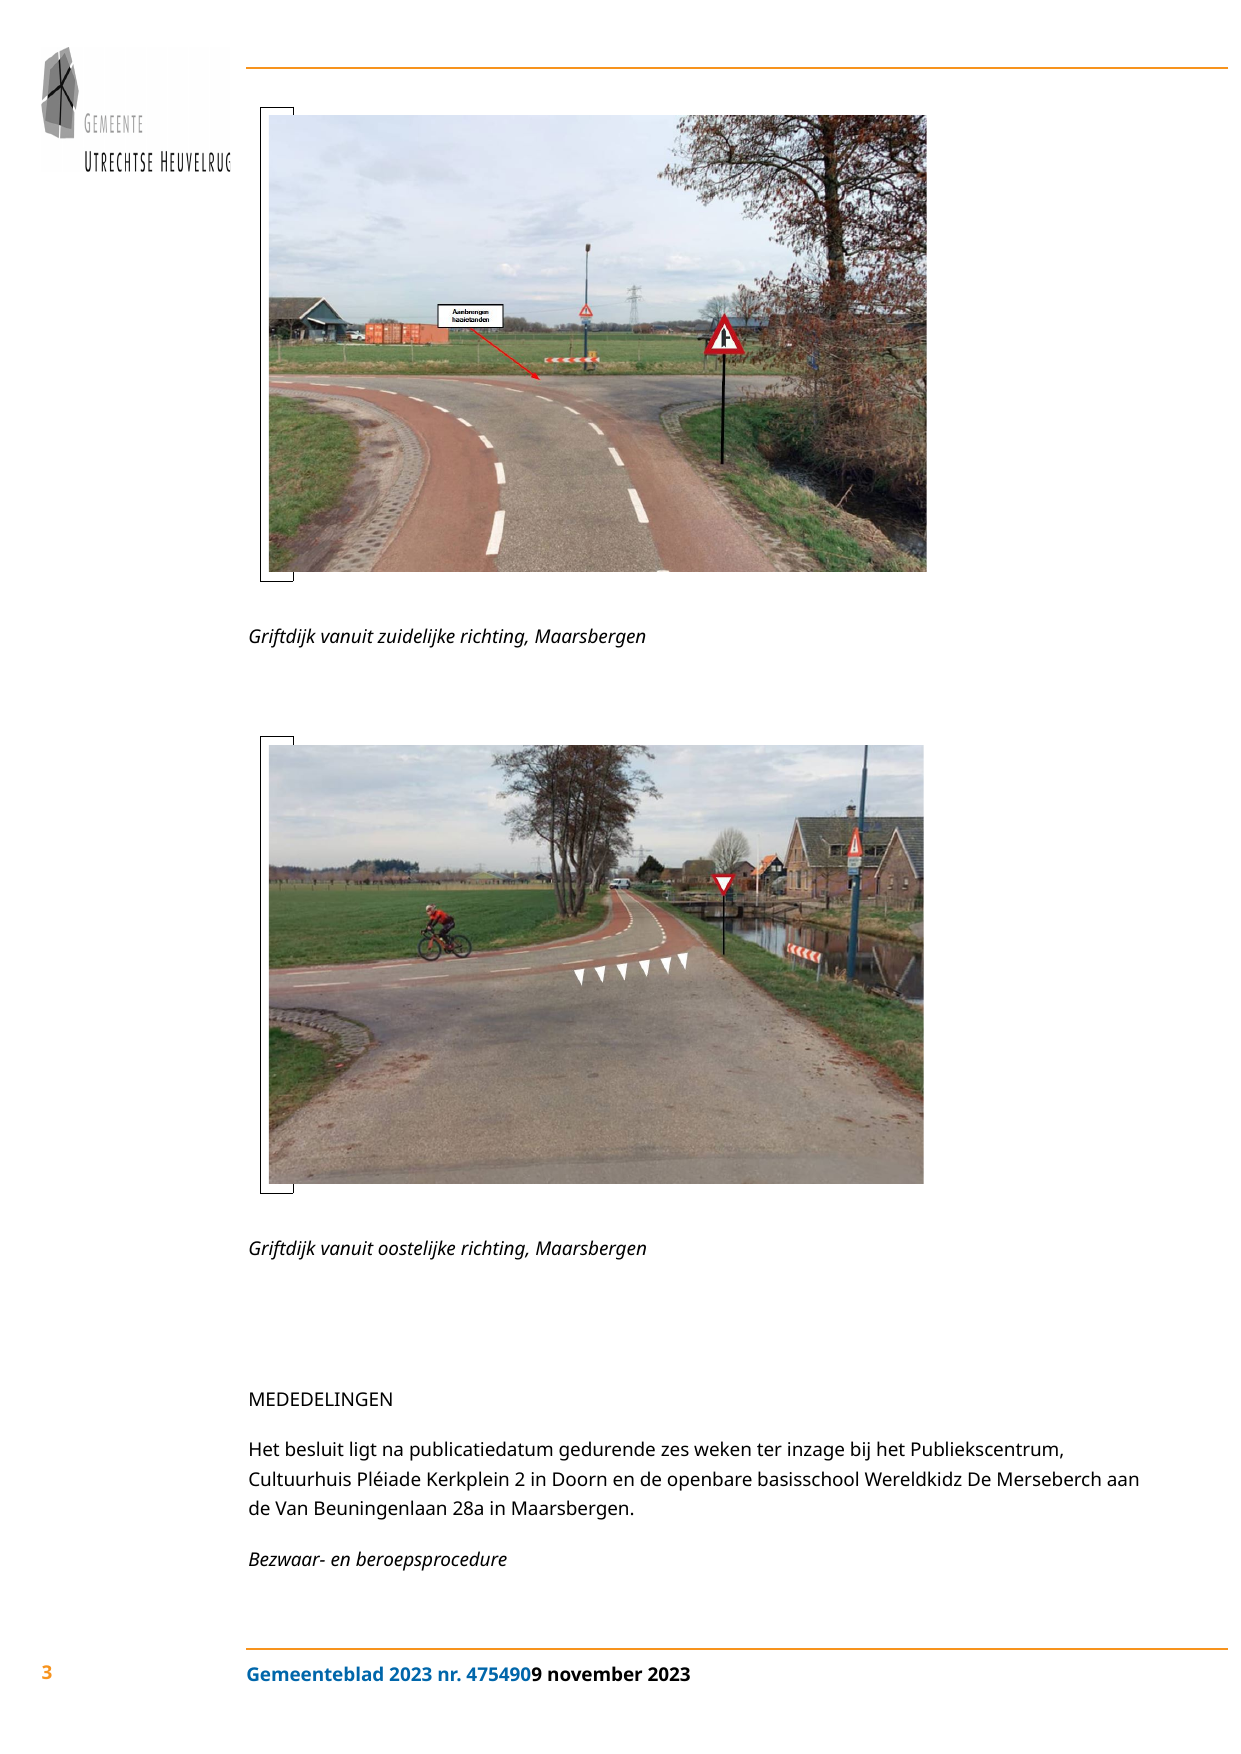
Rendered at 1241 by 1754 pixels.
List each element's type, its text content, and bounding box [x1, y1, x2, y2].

picture [41, 47, 231, 172]
text Griftdijk vanuit oostelijke richting, Maarsbergen [248, 1235, 1152, 1261]
text MEDEDELINGEN [248, 1386, 1152, 1412]
text Het besluit ligt na publicatiedatum gedurende zes weken ter inzage bij het Publiekscentrum, Cultuurhuis Pléiade Kerkplein 2 in Doorn en de openbare basisschool Wereldkidz De Merseberch aan de Van Beuningenlaan 28a in Maarsbergen. [248, 1436, 1152, 1521]
picture [268, 115, 927, 572]
text Bezwaar- en beroepsprocedure [248, 1546, 1152, 1572]
picture [268, 745, 924, 1184]
text Griftdijk vanuit zuidelijke richting, Maarsbergen [248, 623, 1152, 649]
